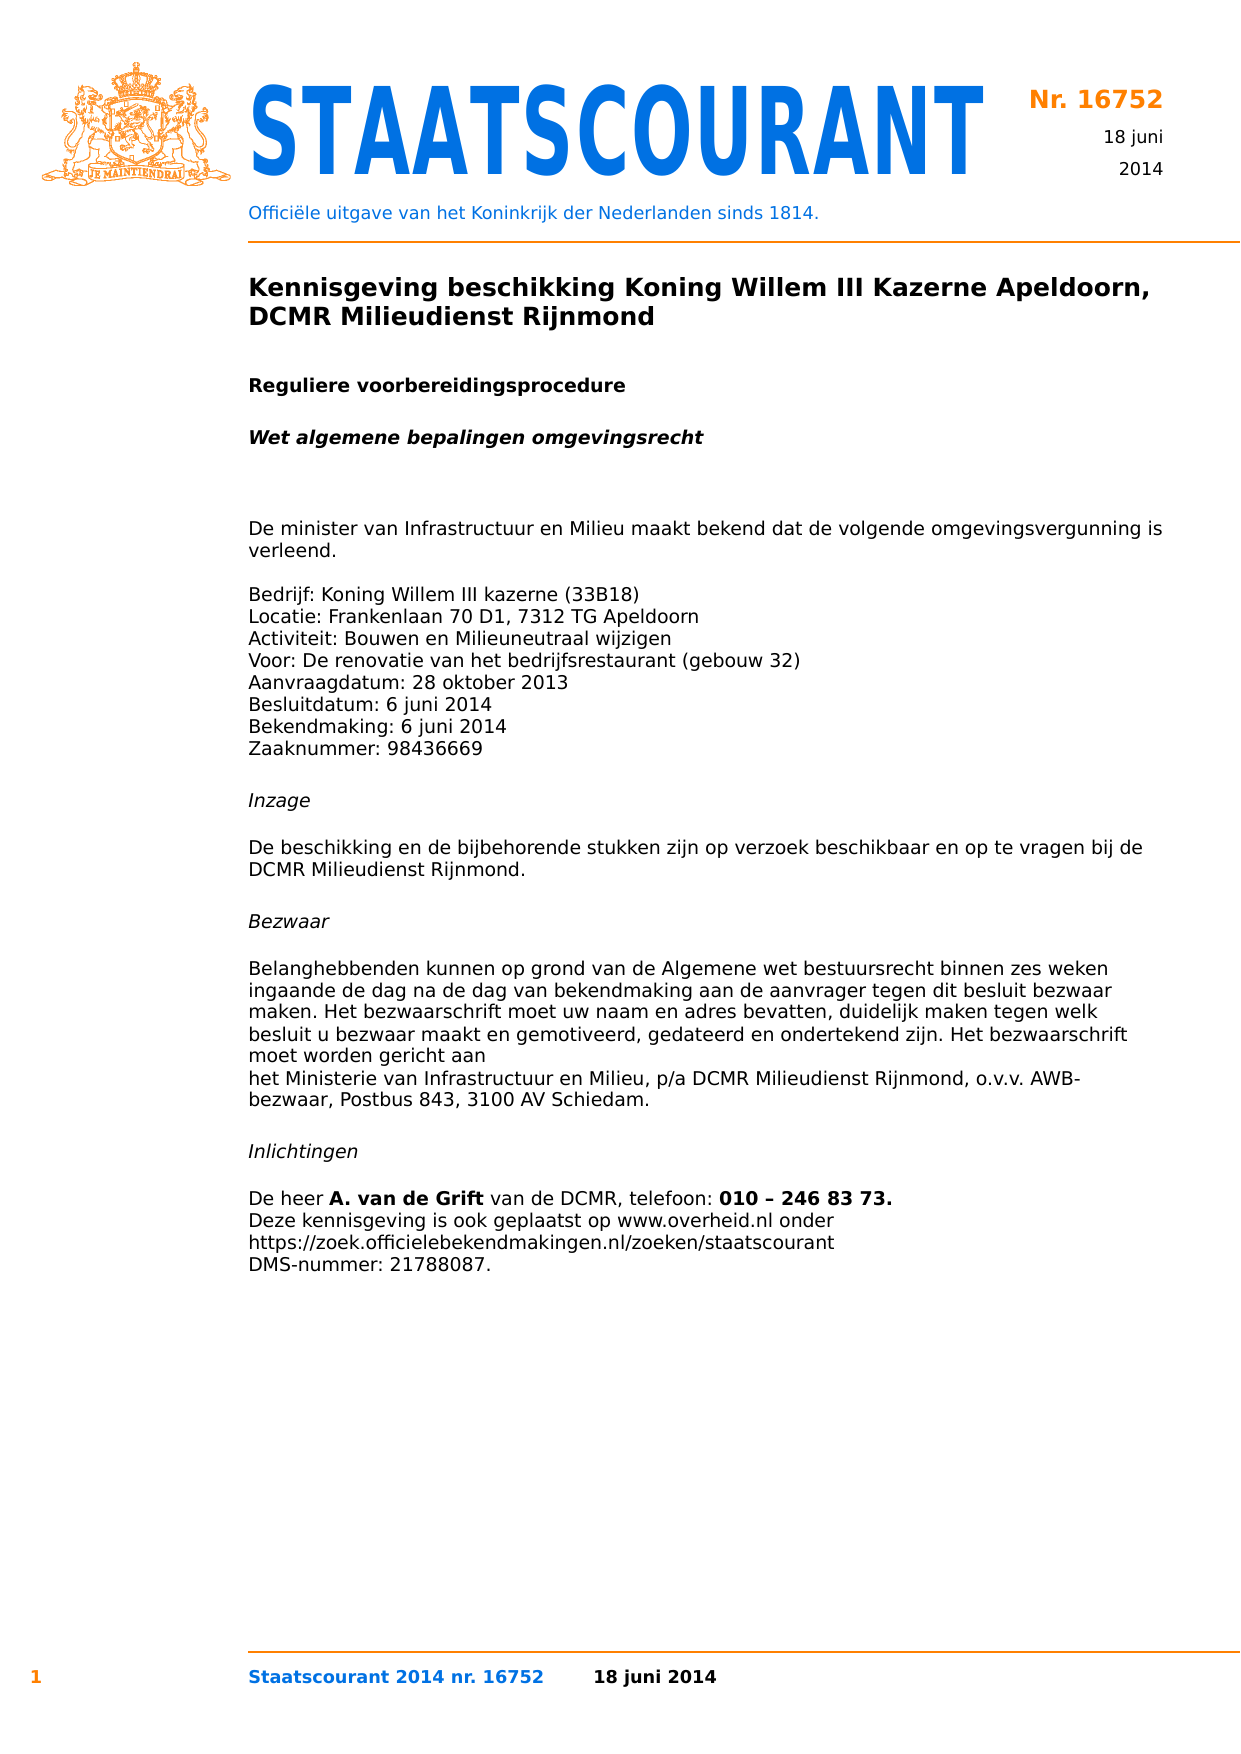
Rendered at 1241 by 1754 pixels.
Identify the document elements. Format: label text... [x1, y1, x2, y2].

text Locatie: Frankenlaan 70 D1, 7312 TG Apeldoorn [248, 606, 1163, 628]
text Activiteit: Bouwen en Milieuneutraal wijzigen [248, 628, 1163, 650]
table_header [25, 62, 248, 241]
text Bedrijf: Koning Willem III kazerne (33B18) [248, 584, 1163, 606]
text De beschikking en de bijbehorende stukken zijn op verzoek beschikbaar en op te vragen bij de DCMR Milieudienst Rijnmond. [248, 837, 1163, 881]
subtitle Reguliere voorbereidingsprocedure [248, 375, 1163, 397]
table_cell 2014 [998, 153, 1240, 203]
text Belanghebbenden kunnen op grond van de Algemene wet bestuursrecht binnen zes weken ingaande de dag na de dag van bekendmaking aan de aanvrager tegen dit besluit bezwaar maken. Het bezwaarschrift moet uw naam en adres bevatten, duidelijk maken tegen welk besluit u bezwaar maakt en gemotiveerd, gedateerd en ondertekend zijn. Het bezwaarschrift moet worden gericht aan [248, 957, 1163, 1067]
text Aanvraagdatum: 28 oktober 2013 [248, 672, 1163, 694]
subtitle Inlichtingen [248, 1141, 1163, 1163]
subtitle Inzage [248, 789, 1163, 812]
text Deze kennisgeving is ook geplaatst op www.overheid.nl onder https://zoek.officielebekendmakingen.nl/zoeken/staatscourant [248, 1210, 1163, 1254]
table_header STAATSCOURANT [248, 62, 998, 203]
table_cell 18 juni [998, 121, 1240, 153]
subtitle Kennisgeving beschikking Koning Willem III Kazerne Apeldoorn, DCMR Milieudienst Rijnmond [248, 273, 1163, 331]
text Zaaknummer: 98436669 [248, 738, 1163, 759]
text DMS-nummer: 21788087. [248, 1254, 1163, 1276]
text het Ministerie van Infrastructuur en Milieu, p/a DCMR Milieudienst Rijnmond, o.v.v. AWB-bezwaar, Postbus 843, 3100 AV Schiedam. [248, 1067, 1163, 1111]
picture [41, 62, 231, 186]
subtitle Wet algemene bepalingen omgevingsrecht [248, 427, 1163, 449]
text De minister van Infrastructuur en Milieu maakt bekend dat de volgende omgevingsvergunning is verleend. [248, 518, 1163, 562]
text Bekendmaking: 6 juni 2014 [248, 716, 1163, 738]
subtitle Bezwaar [248, 911, 1163, 932]
table_header Nr. 16752 [998, 62, 1240, 121]
table_cell Officiële uitgave van het Koninkrijk der Nederlanden sinds 1814. [248, 203, 1240, 241]
text De heer A. van de Grift van de DCMR, telefoon: 010 – 246 83 73. [248, 1188, 1163, 1210]
text Besluitdatum: 6 juni 2014 [248, 694, 1163, 716]
text Voor: De renovatie van het bedrijfsrestaurant (gebouw 32) [248, 650, 1163, 672]
